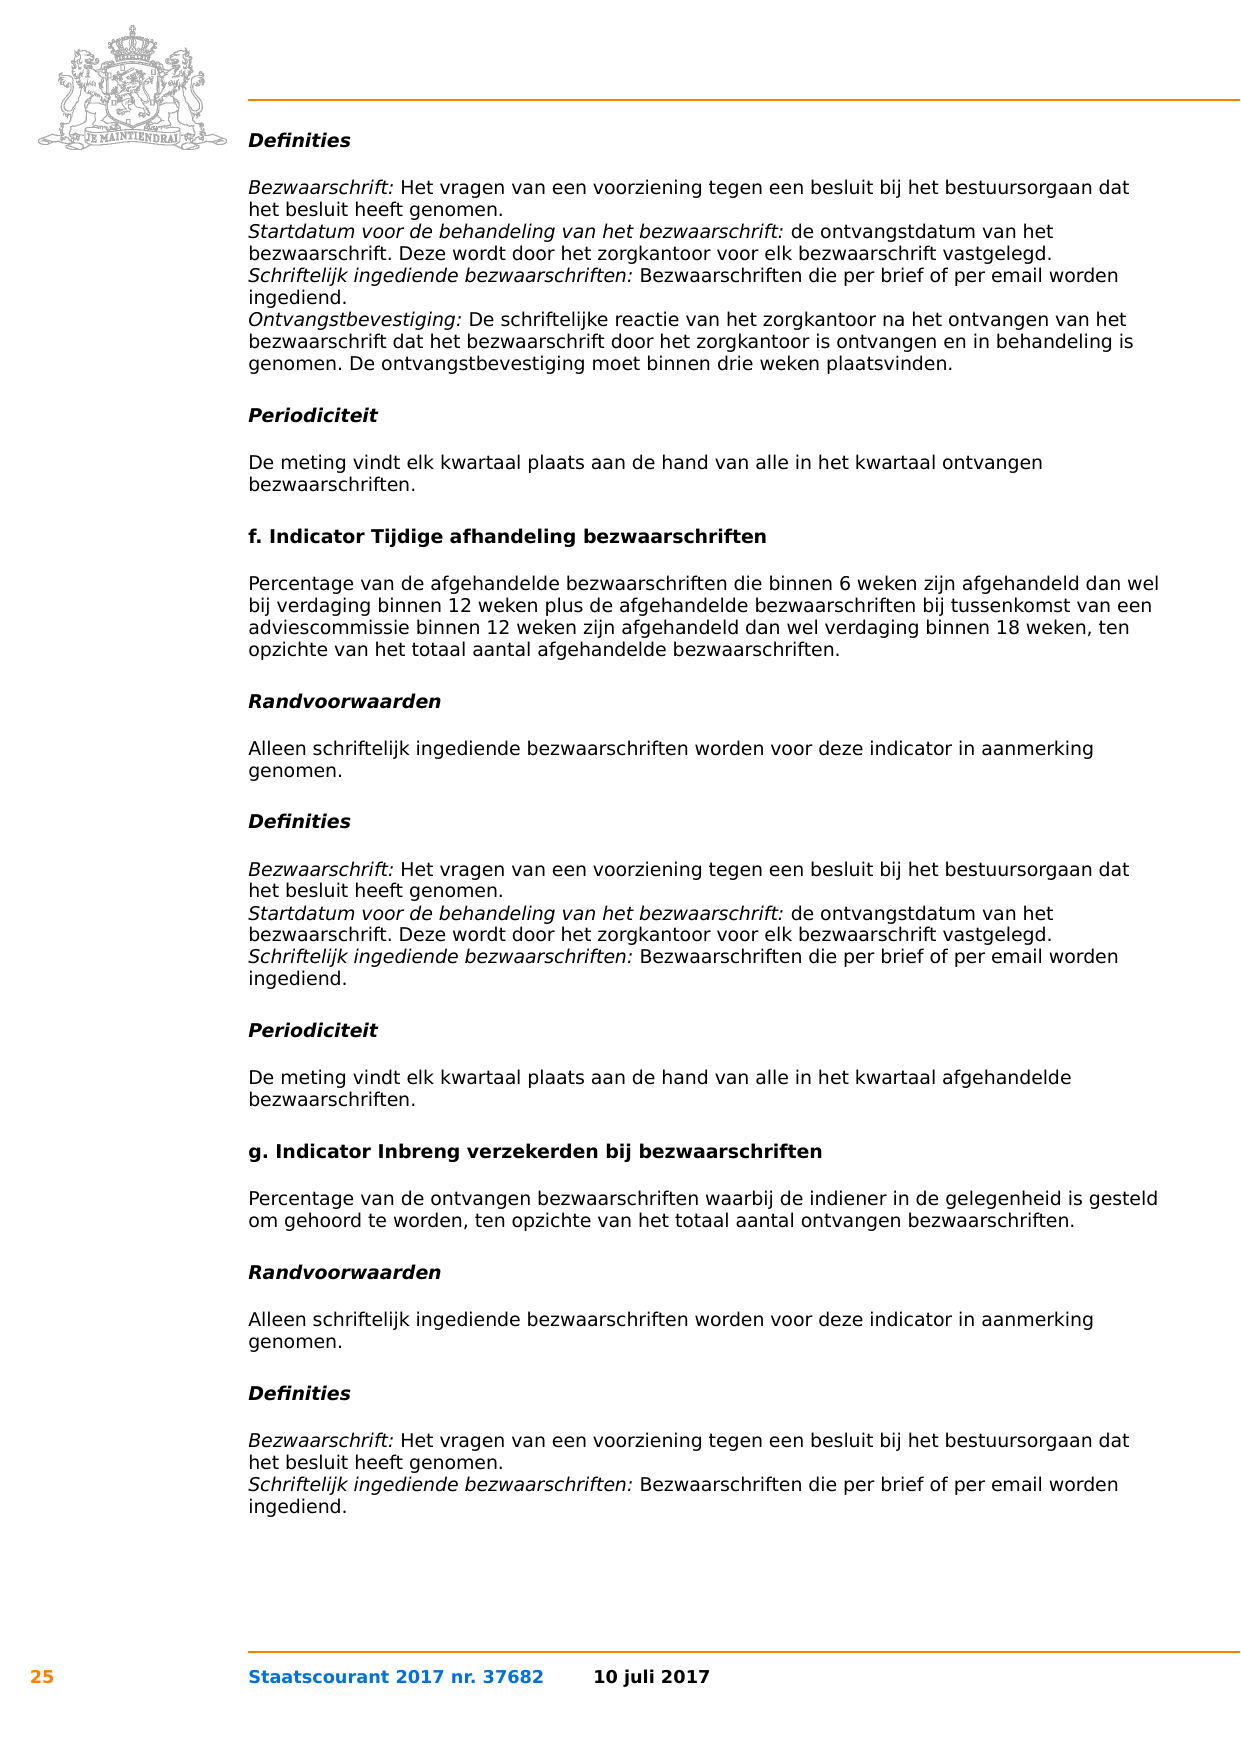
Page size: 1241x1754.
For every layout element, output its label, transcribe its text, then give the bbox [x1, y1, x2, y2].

text De meting vindt elk kwartaal plaats aan de hand van alle in het kwartaal afgehandelde bezwaarschriften. [248, 1067, 1163, 1111]
text Bezwaarschrift: Het vragen van een voorziening tegen een besluit bij het bestuursorgaan dat het besluit heeft genomen. [248, 177, 1163, 221]
subtitle Randvoorwaarden [248, 1262, 1163, 1284]
text Schriftelijk ingediende bezwaarschriften: Bezwaarschriften die per brief of per email worden ingediend. [248, 265, 1163, 309]
text Percentage van de afgehandelde bezwaarschriften die binnen 6 weken zijn afgehandeld dan wel bij verdaging binnen 12 weken plus de afgehandelde bezwaarschriften bij tussenkomst van een adviescommissie binnen 12 weken zijn afgehandeld dan wel verdaging binnen 18 weken, ten opzichte van het totaal aantal afgehandelde bezwaarschriften. [248, 573, 1163, 661]
subtitle Randvoorwaarden [248, 691, 1163, 712]
text Startdatum voor de behandeling van het bezwaarschrift: de ontvangstdatum van het bezwaarschrift. Deze wordt door het zorgkantoor voor elk bezwaarschrift vastgelegd. [248, 902, 1163, 946]
picture [38, 25, 227, 150]
text Startdatum voor de behandeling van het bezwaarschrift: de ontvangstdatum van het bezwaarschrift. Deze wordt door het zorgkantoor voor elk bezwaarschrift vastgelegd. [248, 221, 1163, 265]
subtitle Definities [248, 811, 1163, 833]
text Alleen schriftelijk ingediende bezwaarschriften worden voor deze indicator in aanmerking genomen. [248, 1309, 1163, 1353]
text De meting vindt elk kwartaal plaats aan de hand van alle in het kwartaal ontvangen bezwaarschriften. [248, 452, 1163, 496]
text Bezwaarschrift: Het vragen van een voorziening tegen een besluit bij het bestuursorgaan dat het besluit heeft genomen. [248, 858, 1163, 902]
subtitle Definities [248, 130, 1163, 152]
text Schriftelijk ingediende bezwaarschriften: Bezwaarschriften die per brief of per email worden ingediend. [248, 1474, 1163, 1518]
subtitle Periodiciteit [248, 1020, 1163, 1042]
text Bezwaarschrift: Het vragen van een voorziening tegen een besluit bij het bestuursorgaan dat het besluit heeft genomen. [248, 1430, 1163, 1474]
subtitle Definities [248, 1383, 1163, 1405]
text Schriftelijk ingediende bezwaarschriften: Bezwaarschriften die per brief of per email worden ingediend. [248, 946, 1163, 990]
text Percentage van de ontvangen bezwaarschriften waarbij de indiener in de gelegenheid is gesteld om gehoord te worden, ten opzichte van het totaal aantal ontvangen bezwaarschriften. [248, 1188, 1163, 1232]
text Ontvangstbevestiging: De schriftelijke reactie van het zorgkantoor na het ontvangen van het bezwaarschrift dat het bezwaarschrift door het zorgkantoor is ontvangen en in behandeling is genomen. De ontvangstbevestiging moet binnen drie weken plaatsvinden. [248, 309, 1163, 375]
subtitle g. Indicator Inbreng verzekerden bij bezwaarschriften [248, 1141, 1163, 1163]
subtitle f. Indicator Tijdige afhandeling bezwaarschriften [248, 526, 1163, 548]
text Alleen schriftelijk ingediende bezwaarschriften worden voor deze indicator in aanmerking genomen. [248, 737, 1163, 781]
subtitle Periodiciteit [248, 405, 1163, 427]
